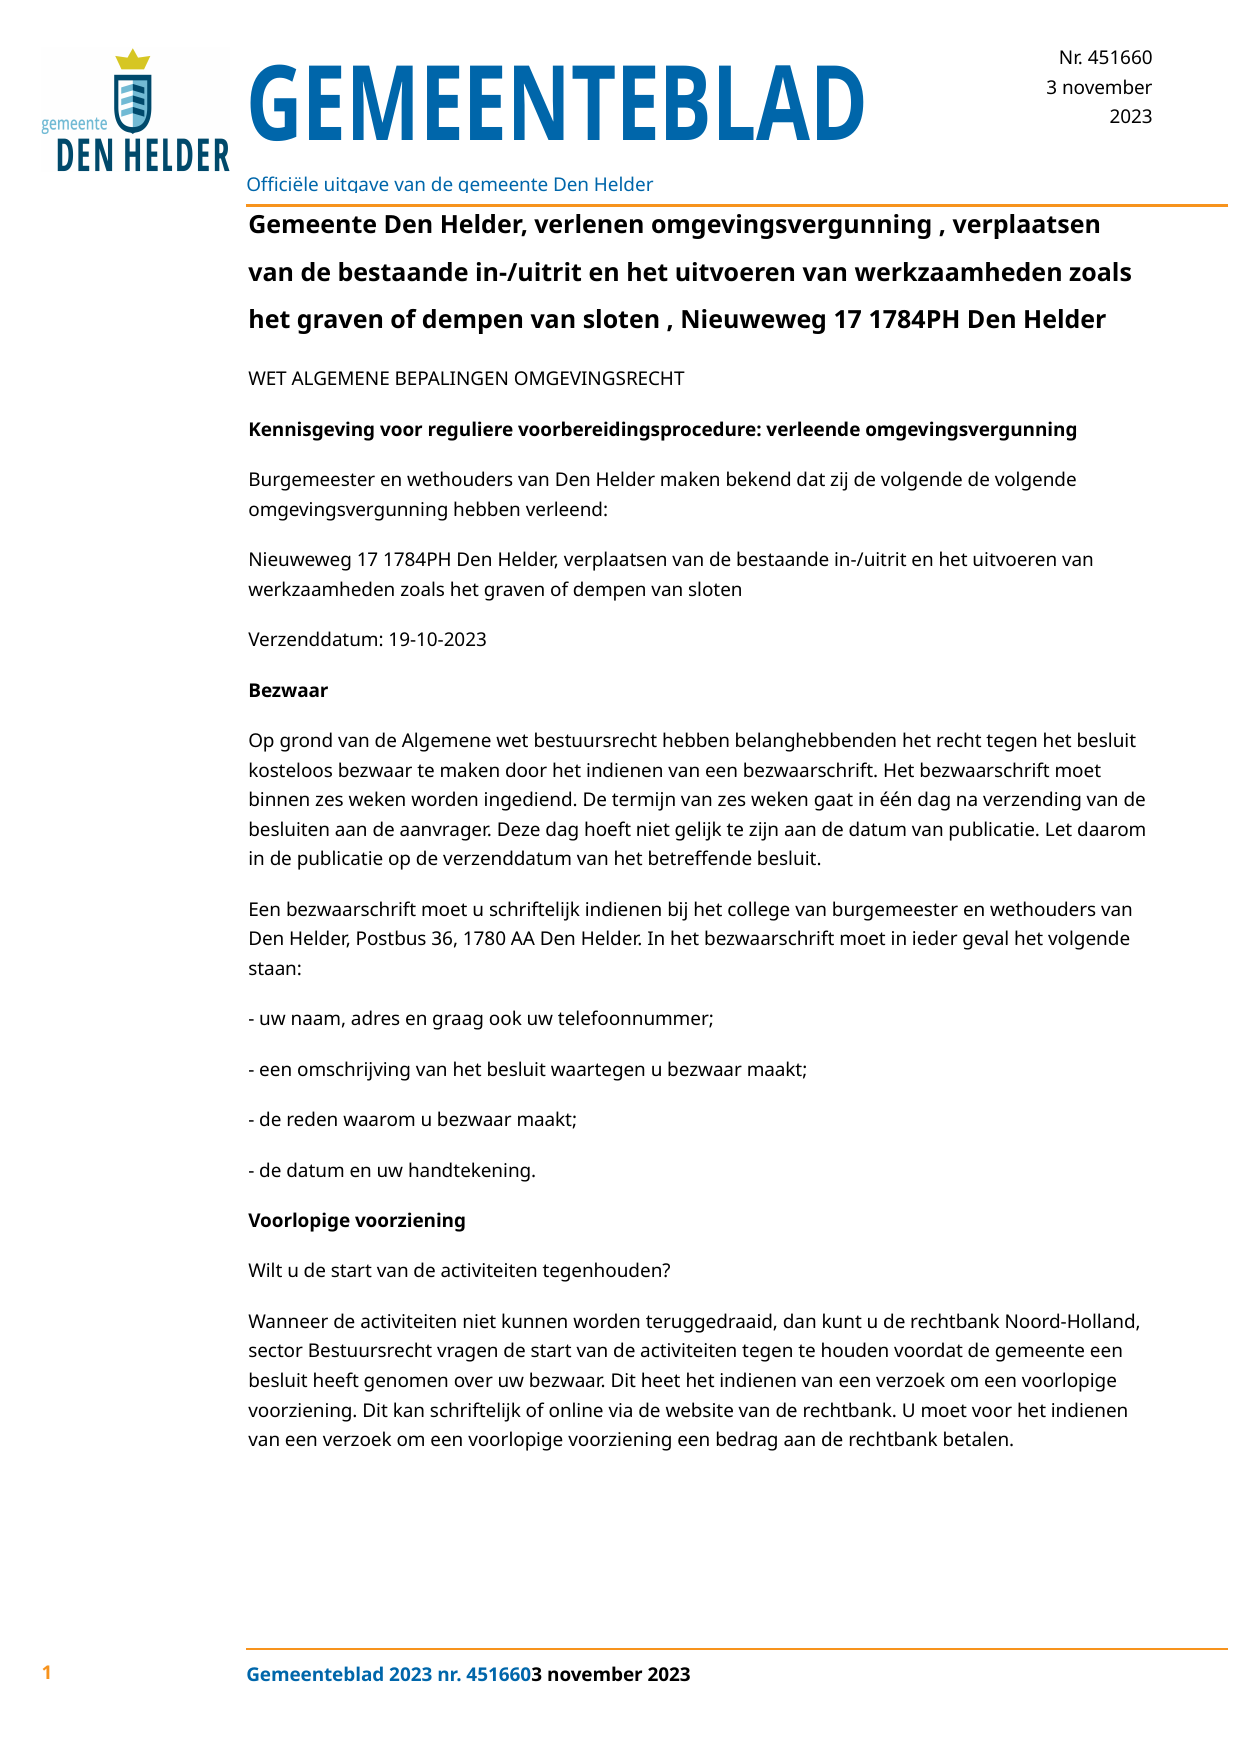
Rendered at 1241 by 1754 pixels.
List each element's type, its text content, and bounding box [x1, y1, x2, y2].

text Verzenddatum: 19-10-2023 [248, 626, 1152, 652]
text Burgemeester en wethouders van Den Helder maken bekend dat zij de volgende de volgende omgevingsvergunning hebben verleend: [248, 466, 1152, 522]
text Wilt u de start van de activiteiten tegenhouden? [248, 1258, 1152, 1283]
text Bezwaar [248, 677, 1152, 702]
text - uw naam, adres en graag ook uw telefoonnummer; [248, 1006, 1152, 1031]
text Op grond van de Algemene wet bestuursrecht hebben belanghebbenden het recht tegen het besluit kosteloos bezwaar te maken door het indienen van een bezwaarschrift. Het bezwaarschrift moet binnen zes weken worden ingediend. De termijn van zes weken gaat in één dag na verzending van de besluiten aan de aanvrager. Deze dag hoeft niet gelijk te zijn aan de datum van publicatie. Let daarom in de publicatie op de verzenddatum van het betreffende besluit. [248, 727, 1152, 871]
text WET ALGEMENE BEPALINGEN OMGEVINGSRECHT [248, 366, 1152, 391]
picture [130, 157, 135, 172]
picture [41, 47, 231, 172]
text Kennisgeving voor reguliere voorbereidingsprocedure: verleende omgevingsvergunning [248, 416, 1152, 442]
text Wanneer de activiteiten niet kunnen worden teruggedraaid, dan kunt u de rechtbank Noord-Holland, sector Bestuursrecht vragen de start van de activiteiten tegen te houden voordat de gemeente een besluit heeft genomen over uw bezwaar. Dit heet het indienen van een verzoek om een voorlopige voorziening. Dit kan schriftelijk of online via de website van de rechtbank. U moet voor het indienen van een verzoek om een voorlopige voorziening een bedrag aan de rechtbank betalen. [248, 1308, 1152, 1452]
text - een omschrijving van het besluit waartegen u bezwaar maakt; [248, 1056, 1152, 1082]
picture [63, 144, 68, 165]
text - de reden waarom u bezwaar maakt; [248, 1106, 1152, 1132]
text Voorlopige voorziening [248, 1207, 1152, 1233]
text - de datum en uw handtekening. [248, 1157, 1152, 1182]
text Gemeente Den Helder, verlenen omgevingsvergunning , verplaatsen van de bestaande in-/uitrit en het uitvoeren van werkzaamheden zoals het graven of dempen van sloten , Nieuweweg 17 1784PH Den Helder [248, 207, 1152, 336]
picture [220, 160, 224, 172]
text Nieuweweg 17 1784PH Den Helder, verplaatsen van de bestaande in-/uitrit en het uitvoeren van werkzaamheden zoals het graven of dempen van sloten [248, 546, 1152, 602]
picture [182, 144, 187, 165]
text Een bezwaarschrift moet u schriftelijk indienen bij het college van burgemeester en wethouders van Den Helder, Postbus 36, 1780 AA Den Helder. In het bezwaarschrift moet in ieder geval het volgende staan: [248, 896, 1152, 981]
picture [100, 154, 106, 172]
